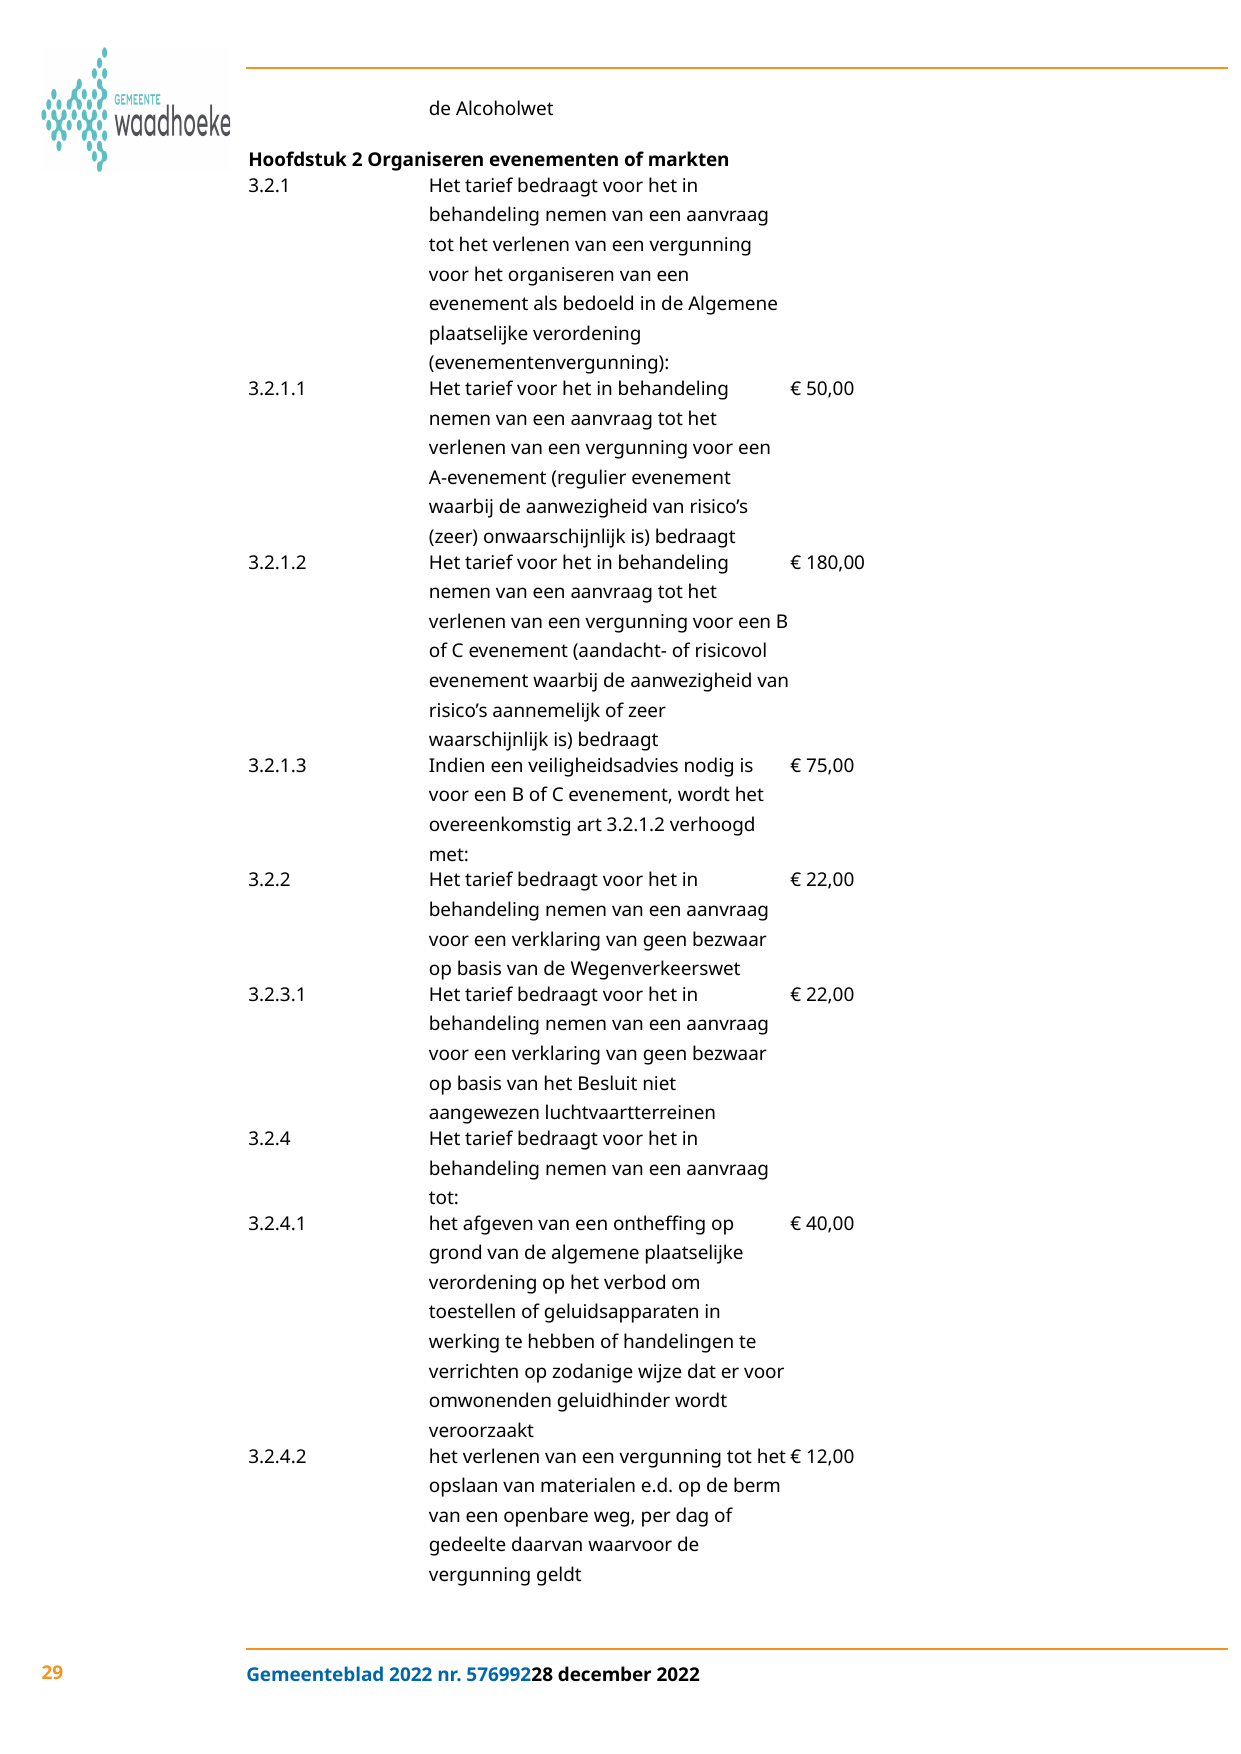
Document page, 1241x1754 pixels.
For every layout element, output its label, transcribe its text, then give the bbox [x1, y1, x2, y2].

table_cell 3.2.1.3 [248, 752, 429, 867]
table_cell 3.2.1.1 [248, 375, 429, 549]
table_cell [429, 121, 790, 146]
table_cell Het tarief bedraagt voor het in behandeling nemen van een aanvraag tot het verlenen van een vergunning voor het organiseren van een evenement als bedoeld in de Algemene plaatselijke verordening (evenementenvergunning): [429, 172, 790, 375]
table_cell Het tarief bedraagt voor het in behandeling nemen van een aanvraag voor een verklaring van geen bezwaar op basis van de Wegenverkeerswet [429, 867, 790, 981]
table_cell [790, 121, 1152, 146]
table_cell Indien een veiligheidsadvies nodig is voor een B of C evenement, wordt het overeenkomstig art 3.2.1.2 verhoogd met: [429, 752, 790, 867]
table_cell 3.2.1.2 [248, 549, 429, 752]
table_cell € 50,00 [790, 375, 1152, 549]
table_cell Het tarief bedraagt voor het in behandeling nemen van een aanvraag tot: [429, 1125, 790, 1210]
table_cell € 40,00 [790, 1210, 1152, 1443]
table_cell 3.2.3.1 [248, 981, 429, 1125]
table_cell [248, 121, 429, 146]
table_cell € 12,00 [790, 1443, 1152, 1587]
table_cell 3.2.1 [248, 172, 429, 375]
table_cell 3.2.2 [248, 867, 429, 981]
table_cell Het tarief bedraagt voor het in behandeling nemen van een aanvraag voor een verklaring van geen bezwaar op basis van het Besluit niet aangewezen luchtvaartterreinen [429, 981, 790, 1125]
table_cell Hoofdstuk 2 Organiseren evenementen of markten [248, 146, 790, 172]
table_cell [790, 146, 1152, 172]
table_cell het afgeven van een ontheffing op grond van de algemene plaatselijke verordening op het verbod om toestellen of geluidsapparaten in werking te hebben of handelingen te verrichten op zodanige wijze dat er voor omwonenden geluidhinder wordt veroorzaakt [429, 1210, 790, 1443]
table_cell [790, 95, 1152, 121]
picture [41, 47, 231, 172]
table_cell 3.2.4 [248, 1125, 429, 1210]
table_cell de Alcoholwet [429, 95, 790, 121]
table_cell Het tarief voor het in behandeling nemen van een aanvraag tot het verlenen van een vergunning voor een B of C evenement (aandacht- of risicovol evenement waarbij de aanwezigheid van risico’s aannemelijk of zeer waarschijnlijk is) bedraagt [429, 549, 790, 752]
table_cell € 180,00 [790, 549, 1152, 752]
table_cell [790, 1125, 1152, 1210]
table_cell € 75,00 [790, 752, 1152, 867]
table_cell 3.2.4.2 [248, 1443, 429, 1587]
table_cell Het tarief voor het in behandeling nemen van een aanvraag tot het verlenen van een vergunning voor een A-evenement (regulier evenement waarbij de aanwezigheid van risico’s (zeer) onwaarschijnlijk is) bedraagt [429, 375, 790, 549]
table_cell [248, 95, 429, 121]
table_cell 3.2.4.1 [248, 1210, 429, 1443]
table_cell [790, 172, 1152, 375]
table_cell het verlenen van een vergunning tot het opslaan van materialen e.d. op de berm van een openbare weg, per dag of gedeelte daarvan waarvoor de vergunning geldt [429, 1443, 790, 1587]
table_cell € 22,00 [790, 867, 1152, 981]
table_cell € 22,00 [790, 981, 1152, 1125]
